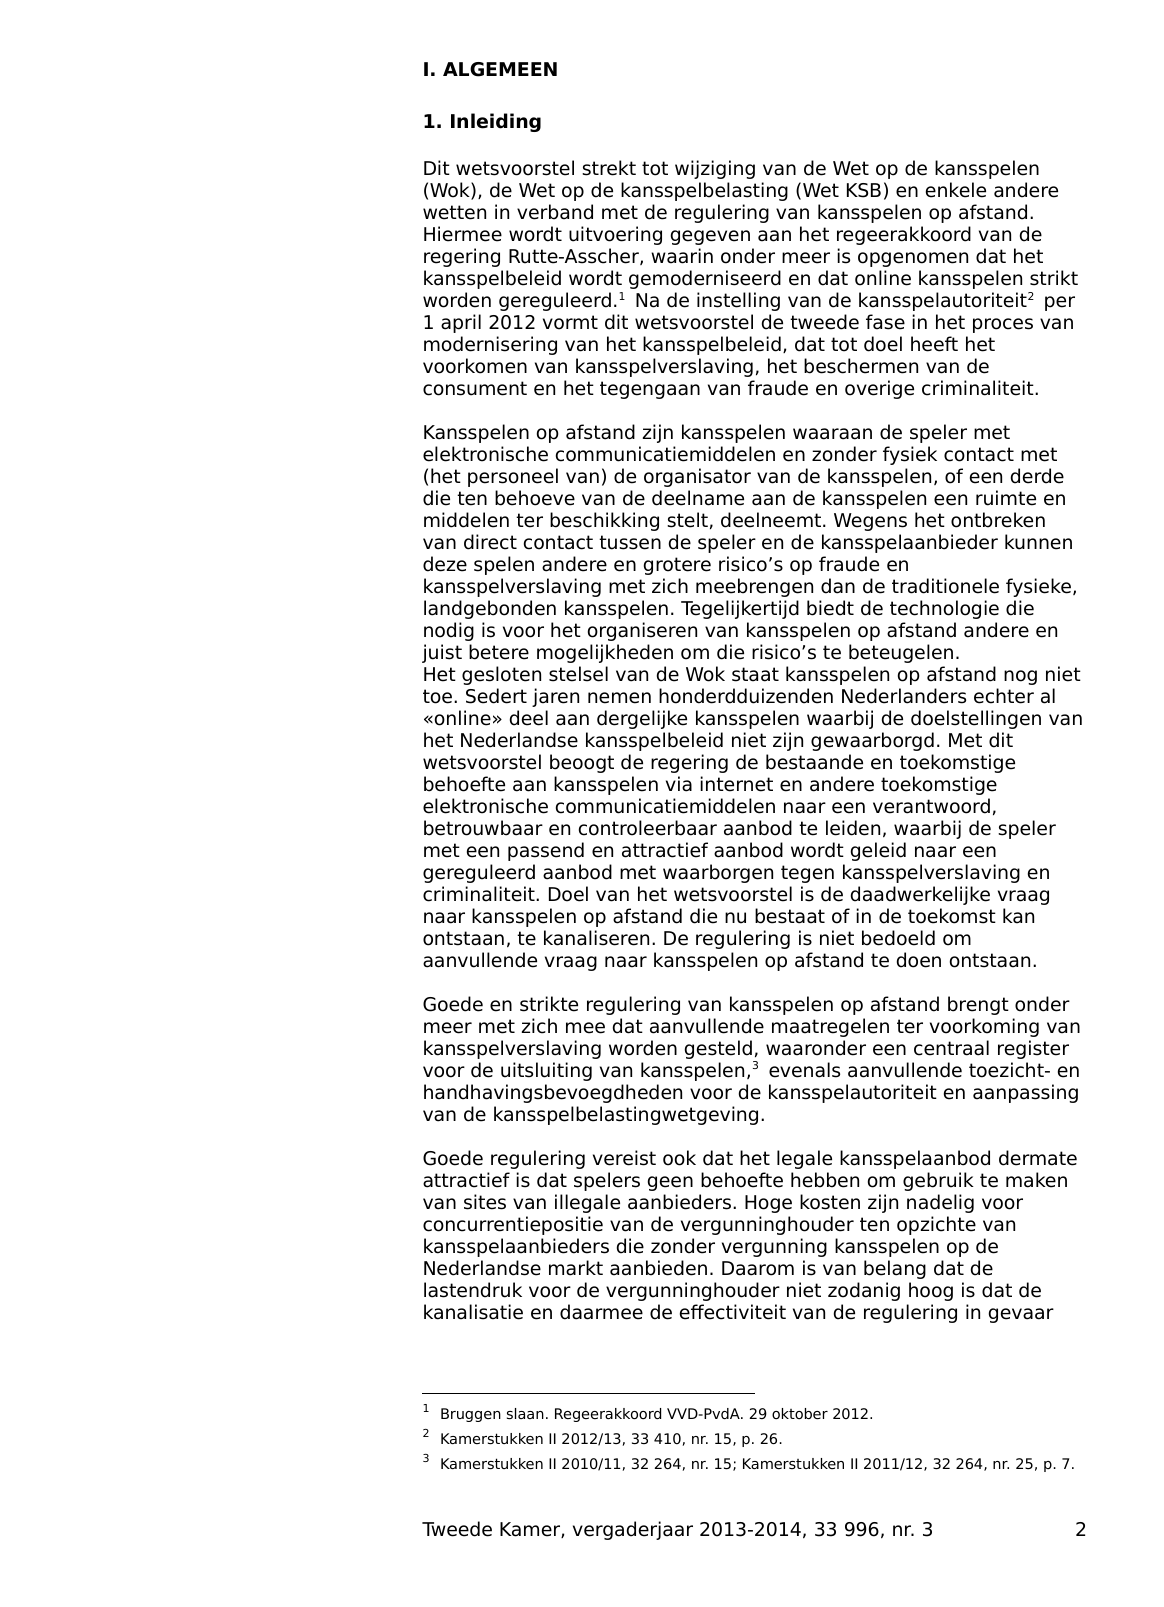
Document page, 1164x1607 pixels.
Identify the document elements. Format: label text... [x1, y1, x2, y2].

text Kamerstukken II 2010/11, 32 264, nr. 15; Kamerstukken II 2011/12, 32 264, nr. 25, p. 7. [422, 1452, 1087, 1474]
text Het gesloten stelsel van de Wok staat kansspelen op afstand nog niet toe. Sedert jaren nemen honderdduizenden Nederlanders echter al «online» deel aan dergelijke kansspelen waarbij de doelstellingen van het Nederlandse kansspelbeleid niet zijn gewaarborgd. Met dit wetsvoorstel beoogt de regering de bestaande en toekomstige behoefte aan kansspelen via internet en andere toekomstige elektronische communicatiemiddelen naar een verantwoord, betrouwbaar en controleerbaar aanbod te leiden, waarbij de speler met een passend en attractief aanbod wordt geleid naar een gereguleerd aanbod met waarborgen tegen kansspelverslaving en criminaliteit. Doel van het wetsvoorstel is de daadwerkelijke vraag naar kansspelen op afstand die nu bestaat of in de toekomst kan ontstaan, te kanaliseren. De regulering is niet bedoeld om aanvullende vraag naar kansspelen op afstand te doen ontstaan. [422, 664, 1087, 971]
text Dit wetsvoorstel strekt tot wijziging van de Wet op de kansspelen (Wok), de Wet op de kansspelbelasting (Wet KSB) en enkele andere wetten in verband met de regulering van kansspelen op afstand. Hiermee wordt uitvoering gegeven aan het regeerakkoord van de regering Rutte-Asscher, waarin onder meer is opgenomen dat het kansspelbeleid wordt gemoderniseerd en dat online kansspelen strikt worden gereguleerd. Na de instelling van de kansspelautoriteit per 1 april 2012 vormt dit wetsvoorstel de tweede fase in het proces van modernisering van het kansspelbeleid, dat tot doel heeft het voorkomen van kansspelverslaving, het beschermen van de consument en het tegengaan van fraude en overige criminaliteit. [422, 158, 1087, 400]
text Goede regulering vereist ook dat het legale kansspelaanbod dermate attractief is dat spelers geen behoefte hebben om gebruik te maken van sites van illegale aanbieders. Hoge kosten zijn nadelig voor concurrentiepositie van de vergunninghouder ten opzichte van kansspelaanbieders die zonder vergunning kansspelen op de Nederlandse markt aanbieden. Daarom is van belang dat de lastendruk voor de vergunninghouder niet zodanig hoog is dat de kanalisatie en daarmee de effectiviteit van de regulering in gevaar [422, 1148, 1087, 1323]
subtitle 1. Inleiding [422, 111, 1087, 133]
text Bruggen slaan. Regeerakkoord VVD-PvdA. 29 oktober 2012. [422, 1402, 1087, 1424]
text Kamerstukken II 2012/13, 33 410, nr. 15, p. 26. [422, 1427, 1087, 1449]
text Goede en strikte regulering van kansspelen op afstand brengt onder meer met zich mee dat aanvullende maatregelen ter voorkoming van kansspelverslaving worden gesteld, waaronder een centraal register voor de uitsluiting van kansspelen, evenals aanvullende toezicht- en handhavingsbevoegdheden voor de kansspelautoriteit en aanpassing van de kansspelbelastingwetgeving. [422, 994, 1087, 1126]
text Kansspelen op afstand zijn kansspelen waaraan de speler met elektronische communicatiemiddelen en zonder fysiek contact met (het personeel van) de organisator van de kansspelen, of een derde die ten behoeve van de deelname aan de kansspelen een ruimte en middelen ter beschikking stelt, deelneemt. Wegens het ontbreken van direct contact tussen de speler en de kansspelaanbieder kunnen deze spelen andere en grotere risico’s op fraude en kansspelverslaving met zich meebrengen dan de traditionele fysieke, landgebonden kansspelen. Tegelijkertijd biedt de technologie die nodig is voor het organiseren van kansspelen op afstand andere en juist betere mogelijkheden om die risico’s te beteugelen. [422, 422, 1087, 664]
subtitle I. ALGEMEEN [422, 59, 1087, 81]
